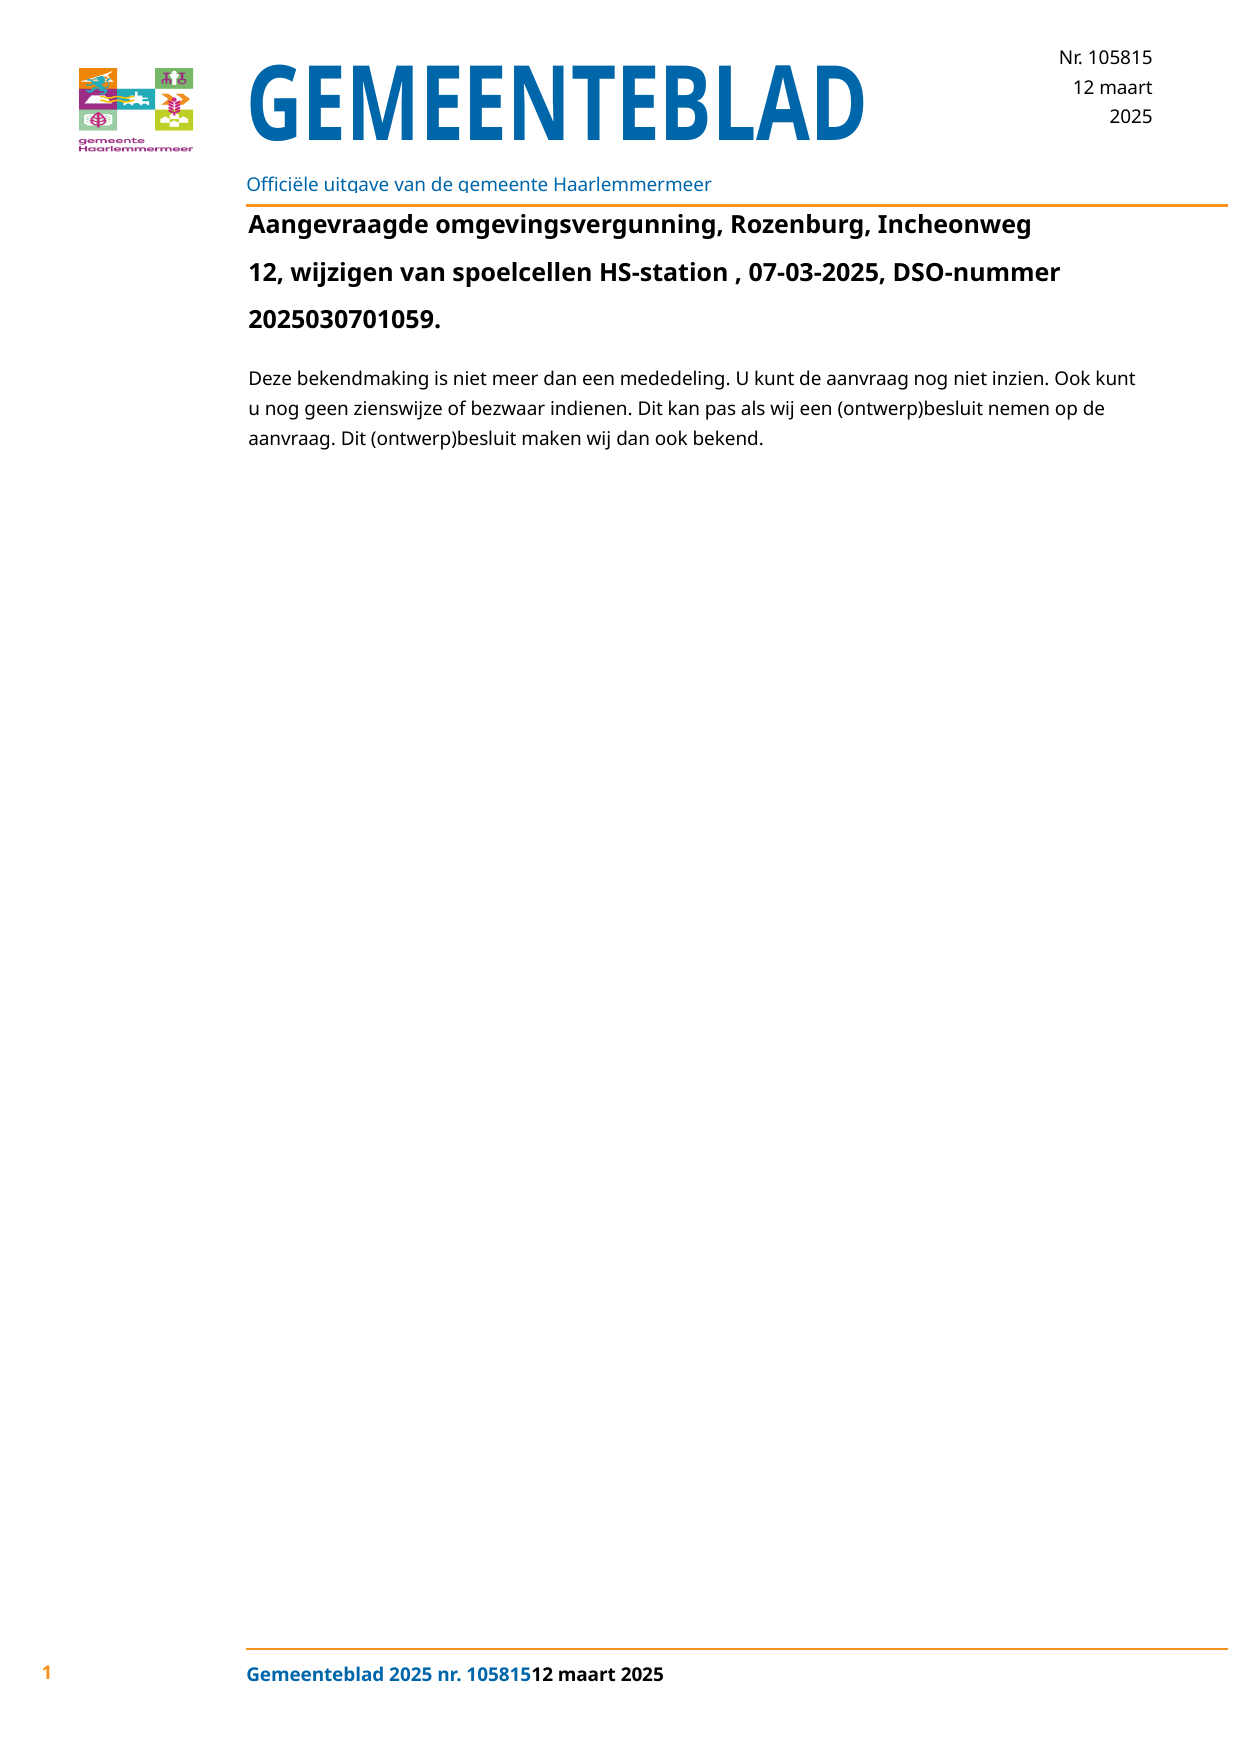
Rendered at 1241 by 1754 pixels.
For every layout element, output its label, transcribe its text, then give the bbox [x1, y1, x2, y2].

text Aangevraagde omgevingsvergunning, Rozenburg, Incheonweg 12, wijzigen van spoelcellen HS-station , 07-03-2025, DSO-nummer 2025030701059. [248, 207, 1152, 336]
picture [41, 47, 231, 172]
text Deze bekendmaking is niet meer dan een mededeling. U kunt de aanvraag nog niet inzien. Ook kunt u nog geen zienswijze of bezwaar indienen. Dit kan pas als wij een (ontwerp)besluit nemen op de aanvraag. Dit (ontwerp)besluit maken wij dan ook bekend. [248, 366, 1152, 450]
